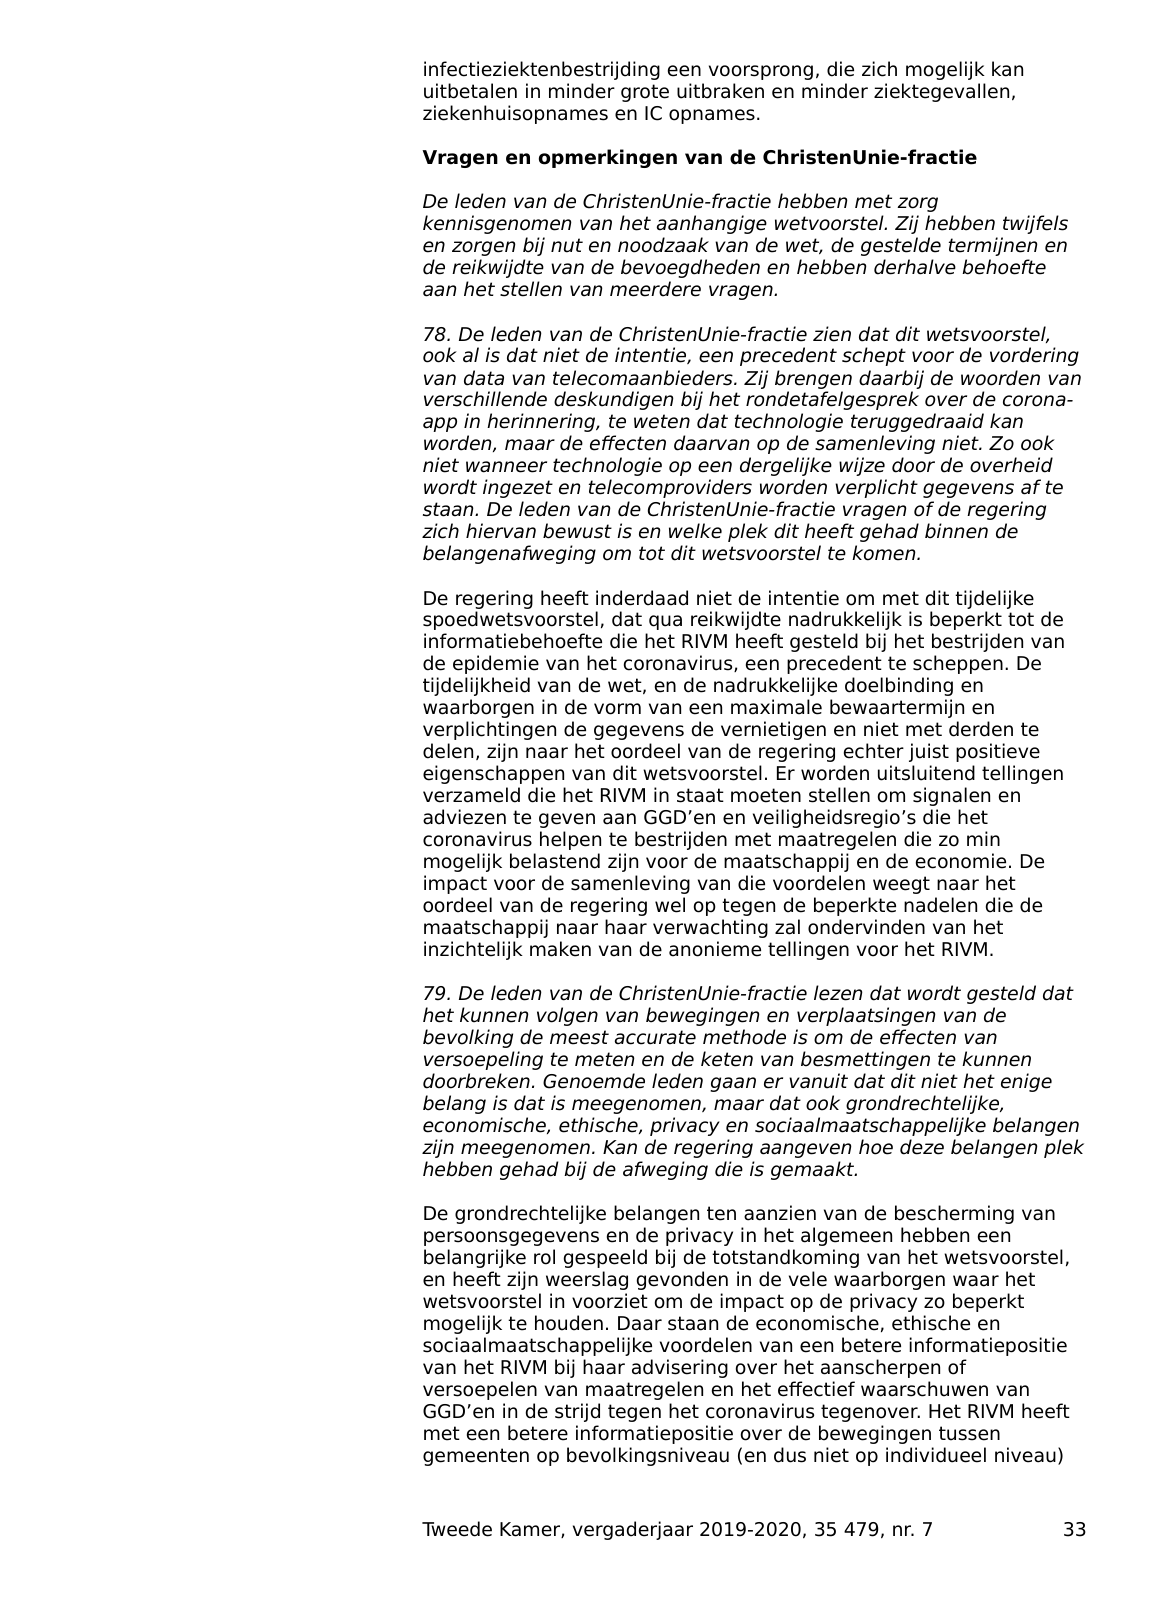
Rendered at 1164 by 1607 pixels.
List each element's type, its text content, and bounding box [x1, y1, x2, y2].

text 78. De leden van de ChristenUnie-fractie zien dat dit wetsvoorstel, ook al is dat niet de intentie, een precedent schept voor de vordering van data van telecomaanbieders. Zij brengen daarbij de woorden van verschillende deskundigen bij het rondetafelgesprek over de corona-app in herinnering, te weten dat technologie teruggedraaid kan worden, maar de effecten daarvan op de samenleving niet. Zo ook niet wanneer technologie op een dergelijke wijze door de overheid wordt ingezet en telecomproviders worden verplicht gegevens af te staan. De leden van de ChristenUnie-fractie vragen of de regering zich hiervan bewust is en welke plek dit heeft gehad binnen de belangenafweging om tot dit wetsvoorstel te komen. [422, 323, 1087, 565]
text De leden van de ChristenUnie-fractie hebben met zorg kennisgenomen van het aanhangige wetvoorstel. Zij hebben twijfels en zorgen bij nut en noodzaak van de wet, de gestelde termijnen en de reikwijdte van de bevoegdheden en hebben derhalve behoefte aan het stellen van meerdere vragen. [422, 191, 1087, 301]
text De regering heeft inderdaad niet de intentie om met dit tijdelijke spoedwetsvoorstel, dat qua reikwijdte nadrukkelijk is beperkt tot de informatiebehoefte die het RIVM heeft gesteld bij het bestrijden van de epidemie van het coronavirus, een precedent te scheppen. De tijdelijkheid van de wet, en de nadrukkelijke doelbinding en waarborgen in de vorm van een maximale bewaartermijn en verplichtingen de gegevens de vernietigen en niet met derden te delen, zijn naar het oordeel van de regering echter juist positieve eigenschappen van dit wetsvoorstel. Er worden uitsluitend tellingen verzameld die het RIVM in staat moeten stellen om signalen en adviezen te geven aan GGD’en en veiligheidsregio’s die het coronavirus helpen te bestrijden met maatregelen die zo min mogelijk belastend zijn voor de maatschappij en de economie. De impact voor de samenleving van die voordelen weegt naar het oordeel van de regering wel op tegen de beperkte nadelen die de maatschappij naar haar verwachting zal ondervinden van het inzichtelijk maken van de anonieme tellingen voor het RIVM. [422, 587, 1087, 961]
subtitle Vragen en opmerkingen van de ChristenUnie-fractie [422, 147, 1087, 169]
text 79. De leden van de ChristenUnie-fractie lezen dat wordt gesteld dat het kunnen volgen van bewegingen en verplaatsingen van de bevolking de meest accurate methode is om de effecten van versoepeling te meten en de keten van besmettingen te kunnen doorbreken. Genoemde leden gaan er vanuit dat dit niet het enige belang is dat is meegenomen, maar dat ook grondrechtelijke, economische, ethische, privacy en sociaalmaatschappelijke belangen zijn meegenomen. Kan de regering aangeven hoe deze belangen plek hebben gehad bij de afweging die is gemaakt. [422, 983, 1087, 1181]
text De grondrechtelijke belangen ten aanzien van de bescherming van persoonsgegevens en de privacy in het algemeen hebben een belangrijke rol gespeeld bij de totstandkoming van het wetsvoorstel, en heeft zijn weerslag gevonden in de vele waarborgen waar het wetsvoorstel in voorziet om de impact op de privacy zo beperkt mogelijk te houden. Daar staan de economische, ethische en sociaalmaatschappelijke voordelen van een betere informatiepositie van het RIVM bij haar advisering over het aanscherpen of versoepelen van maatregelen en het effectief waarschuwen van GGD’en in de strijd tegen het coronavirus tegenover. Het RIVM heeft met een betere informatiepositie over de bewegingen tussen gemeenten op bevolkingsniveau (en dus niet op individueel niveau) [422, 1203, 1087, 1467]
text infectieziektenbestrijding een voorsprong, die zich mogelijk kan uitbetalen in minder grote uitbraken en minder ziektegevallen, ziekenhuisopnames en IC opnames. [422, 59, 1087, 125]
